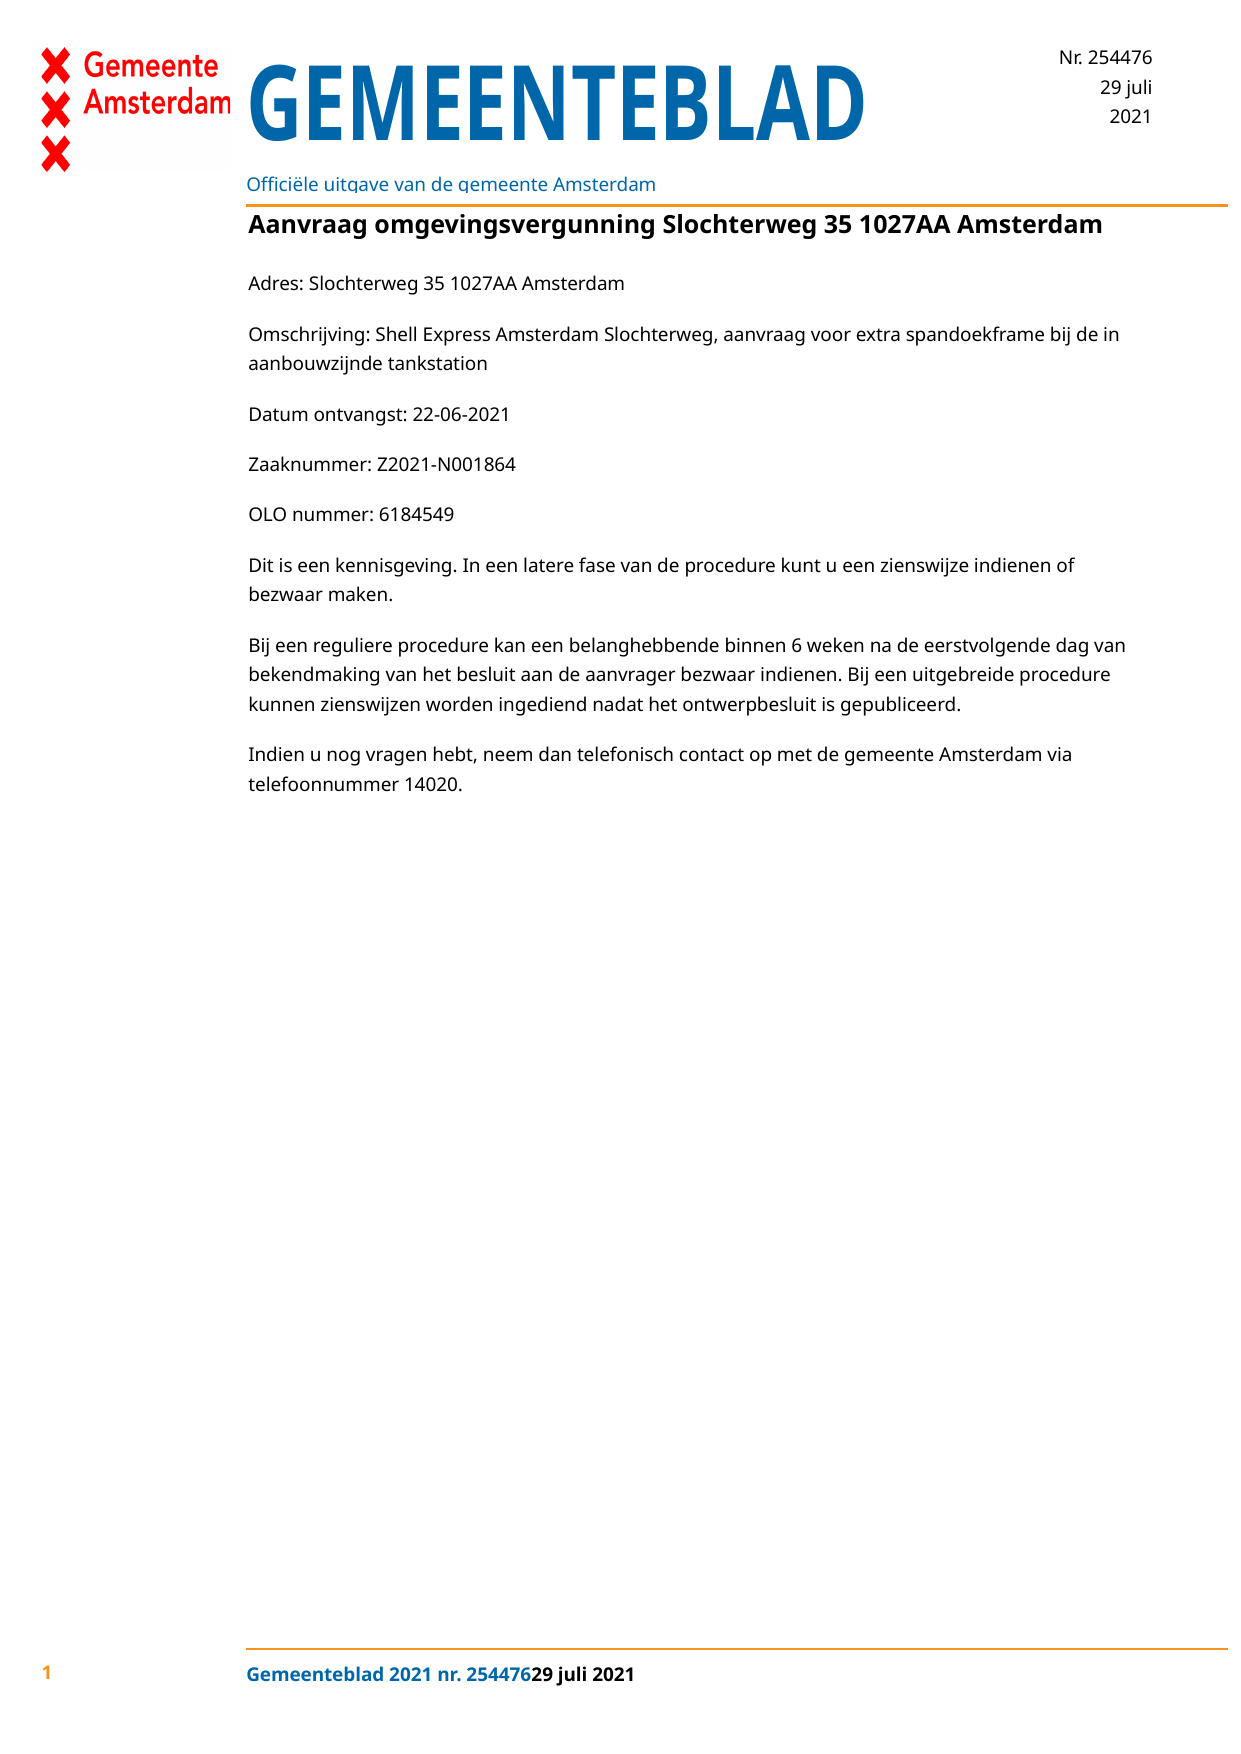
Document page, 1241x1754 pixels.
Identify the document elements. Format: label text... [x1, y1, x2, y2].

text Omschrijving: Shell Express Amsterdam Slochterweg, aanvraag voor extra spandoekframe bij de in aanbouwzijnde tankstation [248, 321, 1152, 376]
text Dit is een kennisgeving. In een latere fase van de procedure kunt u een zienswijze indienen of bezwaar maken. [248, 552, 1152, 607]
text OLO nummer: 6184549 [248, 502, 1152, 527]
picture [41, 47, 231, 172]
text Indien u nog vragen hebt, neem dan telefonisch contact op met de gemeente Amsterdam via telefoonnummer 14020. [248, 742, 1152, 797]
text Bij een reguliere procedure kan een belanghebbende binnen 6 weken na de eerstvolgende dag van bekendmaking van het besluit aan de aanvrager bezwaar indienen. Bij een uitgebreide procedure kunnen zienswijzen worden ingediend nadat het ontwerpbesluit is gepubliceerd. [248, 632, 1152, 717]
text Aanvraag omgevingsvergunning Slochterweg 35 1027AA Amsterdam [248, 207, 1152, 241]
text Datum ontvangst: 22-06-2021 [248, 401, 1152, 426]
text Zaaknummer: Z2021-N001864 [248, 451, 1152, 477]
text Adres: Slochterweg 35 1027AA Amsterdam [248, 270, 1152, 296]
